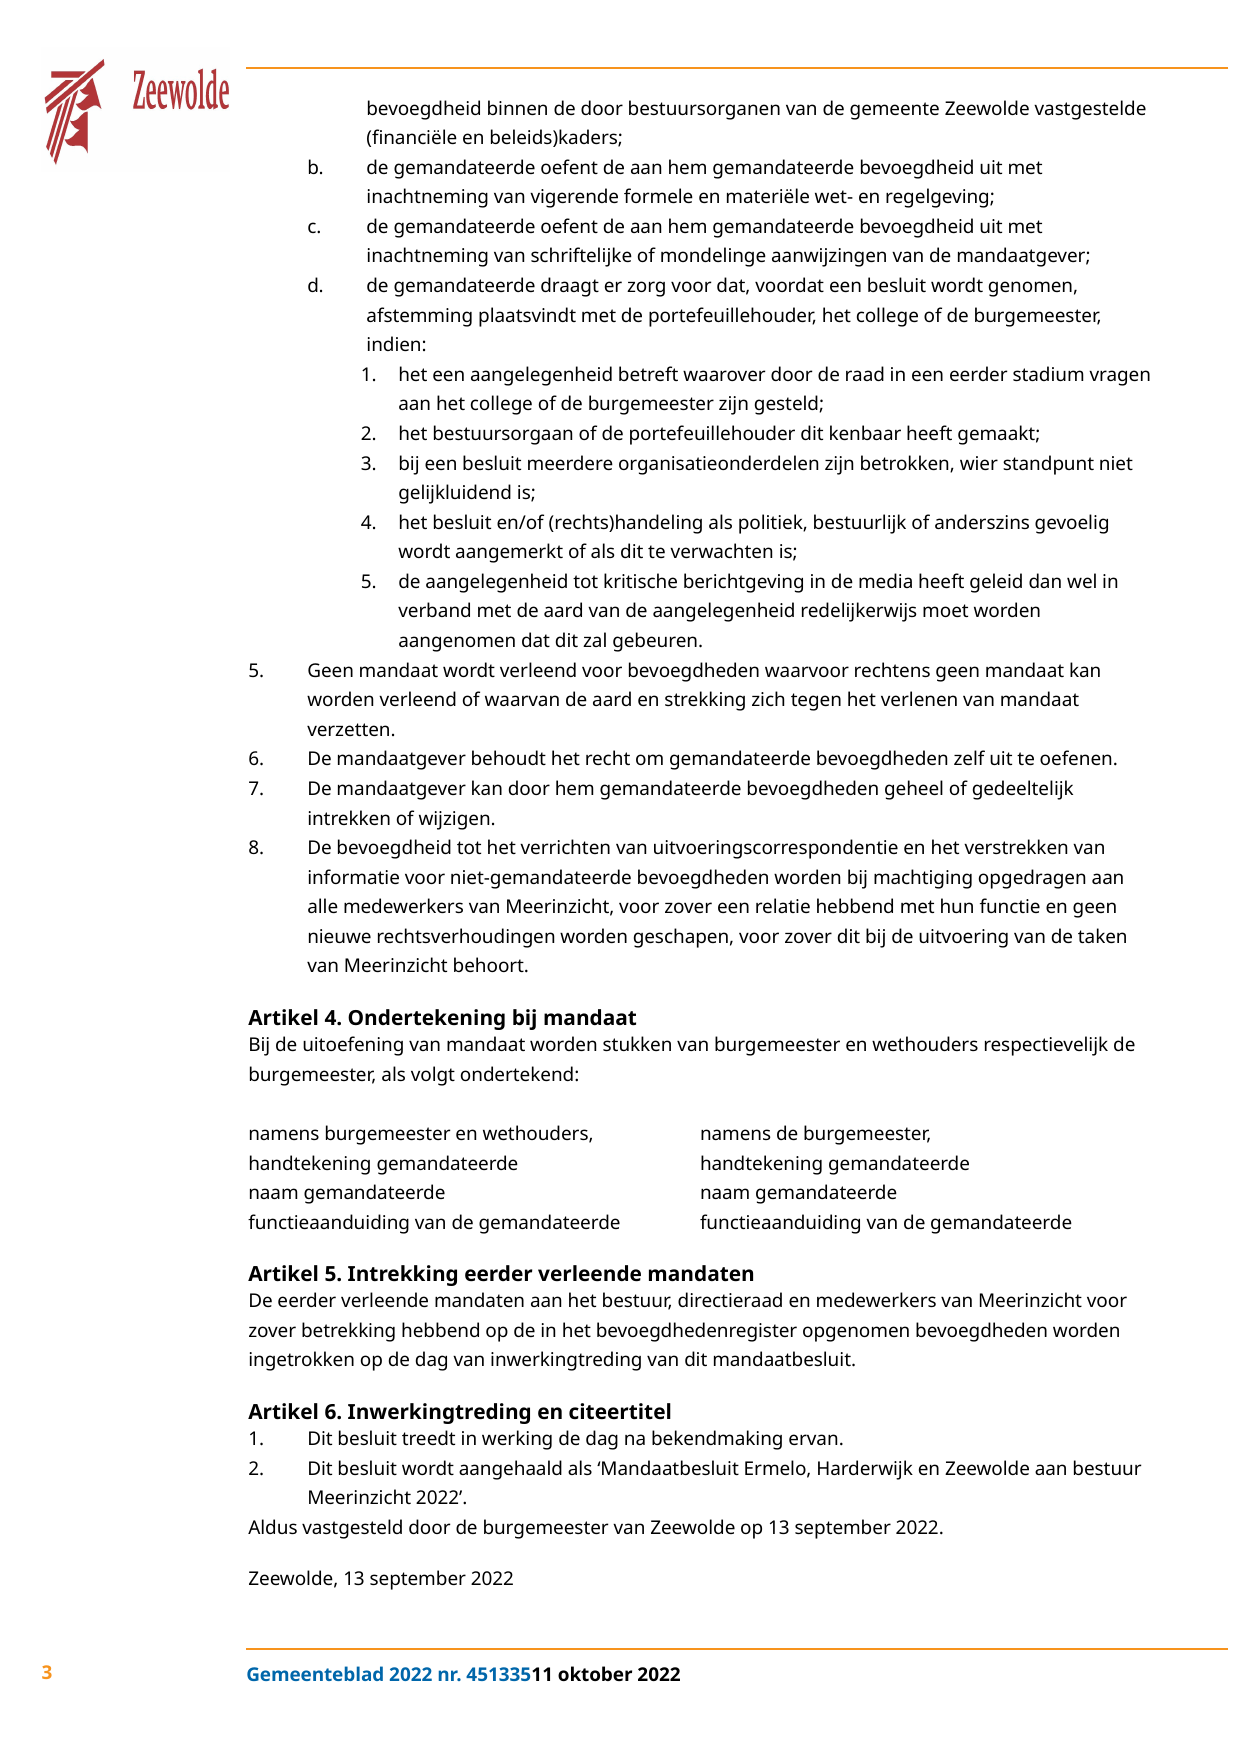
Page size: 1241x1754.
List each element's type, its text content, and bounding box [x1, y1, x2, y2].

list het bestuursorgaan of de portefeuillehouder dit kenbaar heeft gemaakt; [361, 420, 1152, 446]
text De eerder verleende mandaten aan het bestuur, directieraad en medewerkers van Meerinzicht voor zover betrekking hebbend op de in het bevoegdhedenregister opgenomen bevoegdheden worden ingetrokken op de dag van inwerkingtreding van dit mandaatbesluit. [248, 1287, 1152, 1372]
list het een aangelegenheid betreft waarover door de raad in een eerder stadium vragen aan het college of de burgemeester zijn gesteld; [361, 361, 1152, 416]
list Dit besluit wordt aangehaald als ‘Mandaatbesluit Ermelo, Harderwijk en Zeewolde aan bestuur Meerinzicht 2022’. [248, 1455, 1152, 1510]
list de aangelegenheid tot kritische berichtgeving in de media heeft geleid dan wel in verband met de aard van de aangelegenheid redelijkerwijs moet worden aangenomen dat dit zal gebeuren. [361, 568, 1152, 653]
picture [41, 47, 231, 172]
table_header namens de burgemeester, handtekening gemandateerde naam gemandateerde functieaanduiding van de gemandateerde [700, 1120, 1152, 1235]
list de gemandateerde oefent de aan hem gemandateerde bevoegdheid uit met inachtneming van vigerende formele en materiële wet- en regelgeving; [307, 154, 1152, 209]
list het besluit en/of (rechts)handeling als politiek, bestuurlijk of anderszins gevoelig wordt aangemerkt of als dit te verwachten is; [361, 509, 1152, 564]
list de gemandateerde draagt er zorg voor dat, voordat een besluit wordt genomen, afstemming plaatsvindt met de portefeuillehouder, het college of de burgemeester, indien: [307, 272, 1152, 357]
list Geen mandaat wordt verleend voor bevoegdheden waarvoor rechtens geen mandaat kan worden verleend of waarvan de aard en strekking zich tegen het verlenen van mandaat verzetten. [248, 657, 1152, 742]
list De mandaatgever kan door hem gemandateerde bevoegdheden geheel of gedeeltelijk intrekken of wijzigen. [248, 775, 1152, 831]
list Dit besluit treedt in werking de dag na bekendmaking ervan. [248, 1425, 1152, 1451]
text Aldus vastgesteld door de burgemeester van Zeewolde op 13 september 2022. [248, 1514, 1152, 1540]
text Zeewolde, 13 september 2022 [248, 1566, 1152, 1591]
text Artikel 5. Intrekking eerder verleende mandaten [248, 1259, 1152, 1287]
list bij een besluit meerdere organisatieonderdelen zijn betrokken, wier standpunt niet gelijkluidend is; [361, 450, 1152, 505]
text Bij de uitoefening van mandaat worden stukken van burgemeester en wethouders respectievelijk de burgemeester, als volgt ondertekend: [248, 1032, 1152, 1087]
table_header namens burgemeester en wethouders, handtekening gemandateerde naam gemandateerde functieaanduiding van de gemandateerde [248, 1120, 700, 1235]
text Artikel 6. Inwerkingtreding en citeertitel [248, 1397, 1152, 1425]
list de gemandateerde oefent de aan hem gemandateerde bevoegdheid uit met inachtneming van schriftelijke of mondelinge aanwijzingen van de mandaatgever; [307, 213, 1152, 268]
list De mandaatgever behoudt het recht om gemandateerde bevoegdheden zelf uit te oefenen. [248, 746, 1152, 771]
text Artikel 4. Ondertekening bij mandaat [248, 1003, 1152, 1032]
list De bevoegdheid tot het verrichten van uitvoeringscorrespondentie en het verstrekken van informatie voor niet-gemandateerde bevoegdheden worden bij machtiging opgedragen aan alle medewerkers van Meerinzicht, voor zover een relatie hebbend met hun functie en geen nieuwe rechtsverhoudingen worden geschapen, voor zover dit bij de uitvoering van de taken van Meerinzicht behoort. [248, 834, 1152, 978]
list bevoegdheid binnen de door bestuursorganen van de gemeente Zeewolde vastgestelde (financiële en beleids)kaders; [307, 95, 1152, 150]
